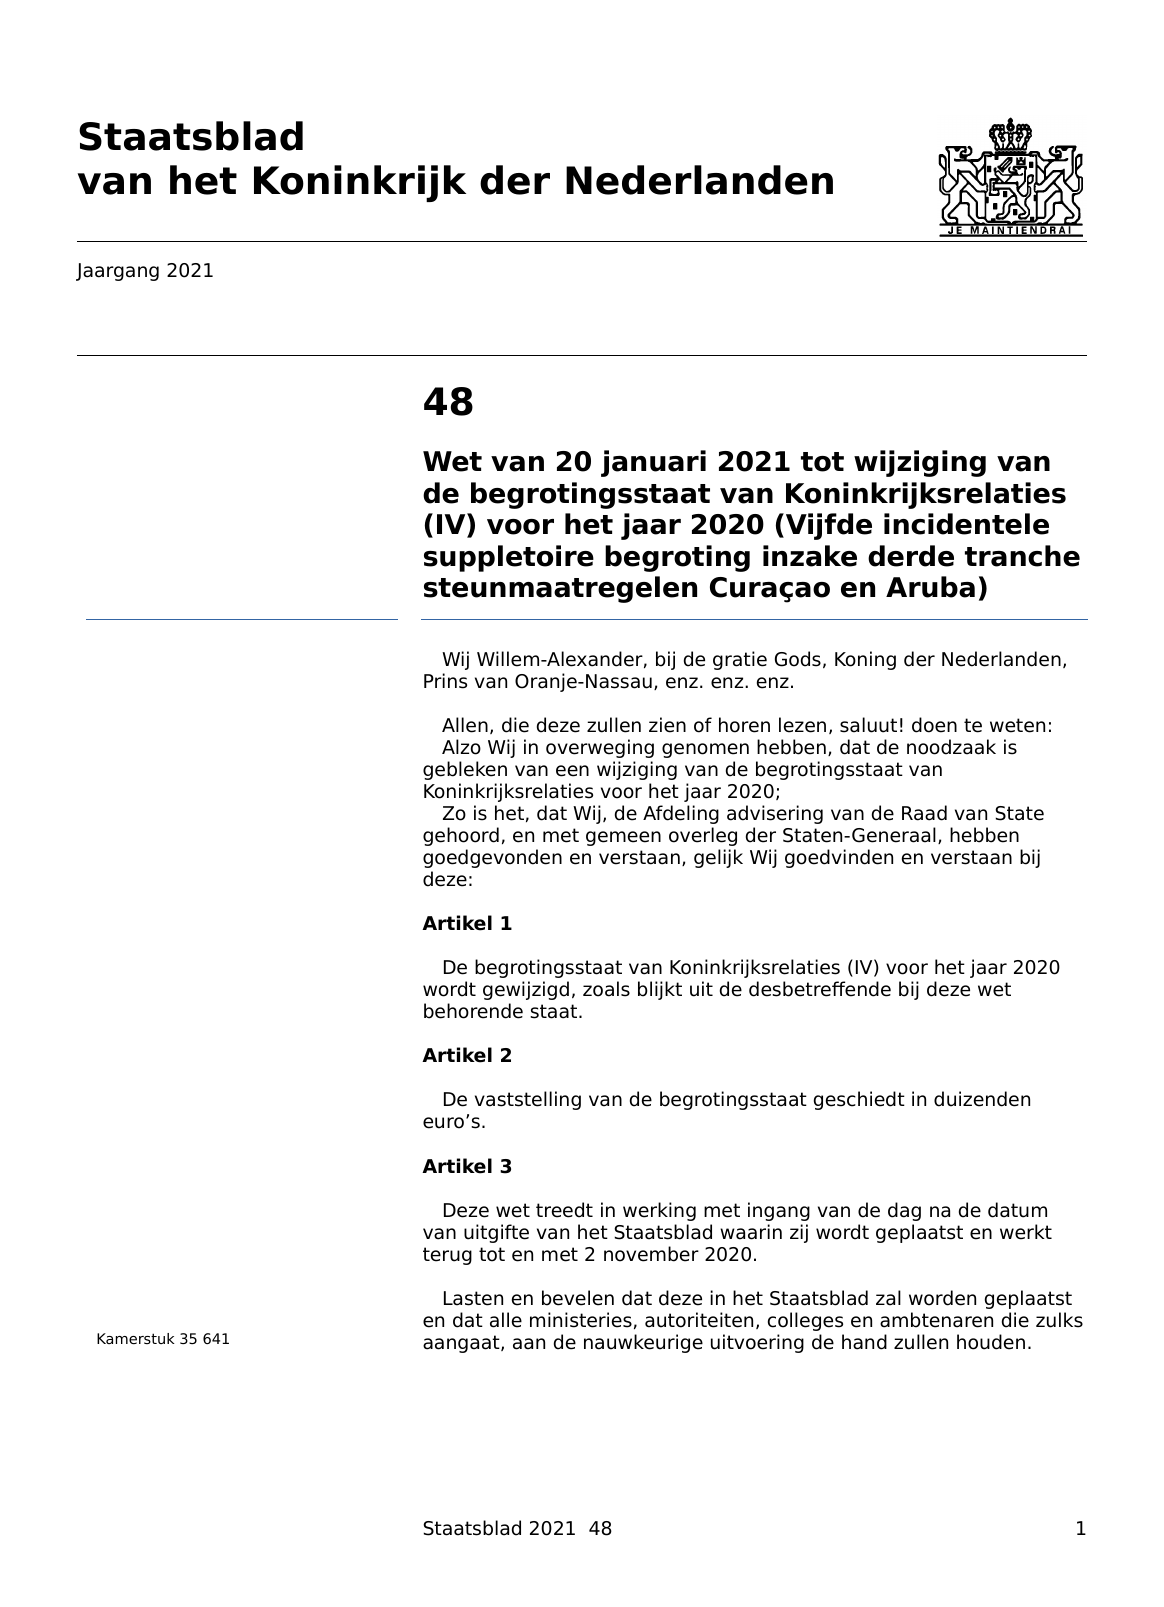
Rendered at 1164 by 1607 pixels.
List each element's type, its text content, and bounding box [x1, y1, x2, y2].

text Deze wet treedt in werking met ingang van de dag na de datum van uitgifte van het Staatsblad waarin zij wordt geplaatst en werkt terug tot en met 2 november 2020. [422, 1200, 1087, 1266]
text Zo is het, dat Wij, de Afdeling advisering van de Raad van State gehoord, en met gemeen overleg der Staten-Generaal, hebben goedgevonden en verstaan, gelijk Wij goedvinden en verstaan bij deze: [422, 803, 1087, 891]
subtitle Artikel 3 [422, 1156, 1087, 1177]
table_header [886, 100, 1087, 241]
picture [936, 115, 1087, 240]
subtitle Artikel 2 [422, 1045, 1087, 1067]
subtitle Artikel 1 [422, 913, 1087, 935]
text De begrotingsstaat van Koninkrijksrelaties (IV) voor het jaar 2020 wordt gewijzigd, zoals blijkt uit de desbetreffende bij deze wet behorende staat. [422, 957, 1087, 1023]
text Wet van 20 januari 2021 tot wijziging van de begrotingsstaat van Koninkrijksrelaties (IV) voor het jaar 2020 (Vijfde incidentele suppletoire begroting inzake derde tranche steunmaatregelen Curaçao en Aruba) [422, 447, 1087, 604]
text Allen, die deze zullen zien of horen lezen, saluut! doen te weten: [422, 715, 1087, 737]
text Kamerstuk 35 641 [77, 1331, 396, 1348]
text Wij Willem-Alexander, bij de gratie Gods, Koning der Nederlanden, Prins van Oranje-Nassau, enz. enz. enz. [422, 649, 1087, 693]
table_cell Jaargang 2021 [77, 242, 1087, 355]
text De vaststelling van de begrotingsstaat geschiedt in duizenden euro’s. [422, 1089, 1087, 1133]
text Lasten en bevelen dat deze in het Staatsblad zal worden geplaatst en dat alle ministeries, autoriteiten, colleges en ambtenaren die zulks aangaat, aan de nauwkeurige uitvoering de hand zullen houden. [422, 1288, 1087, 1354]
table_header Staatsblad van het Koninkrijk der Nederlanden [77, 100, 886, 241]
text Alzo Wij in overweging genomen hebben, dat de noodzaak is gebleken van een wijziging van de begrotingsstaat van Koninkrijksrelaties voor het jaar 2020; [422, 737, 1087, 803]
subtitle 48 [422, 381, 1087, 424]
